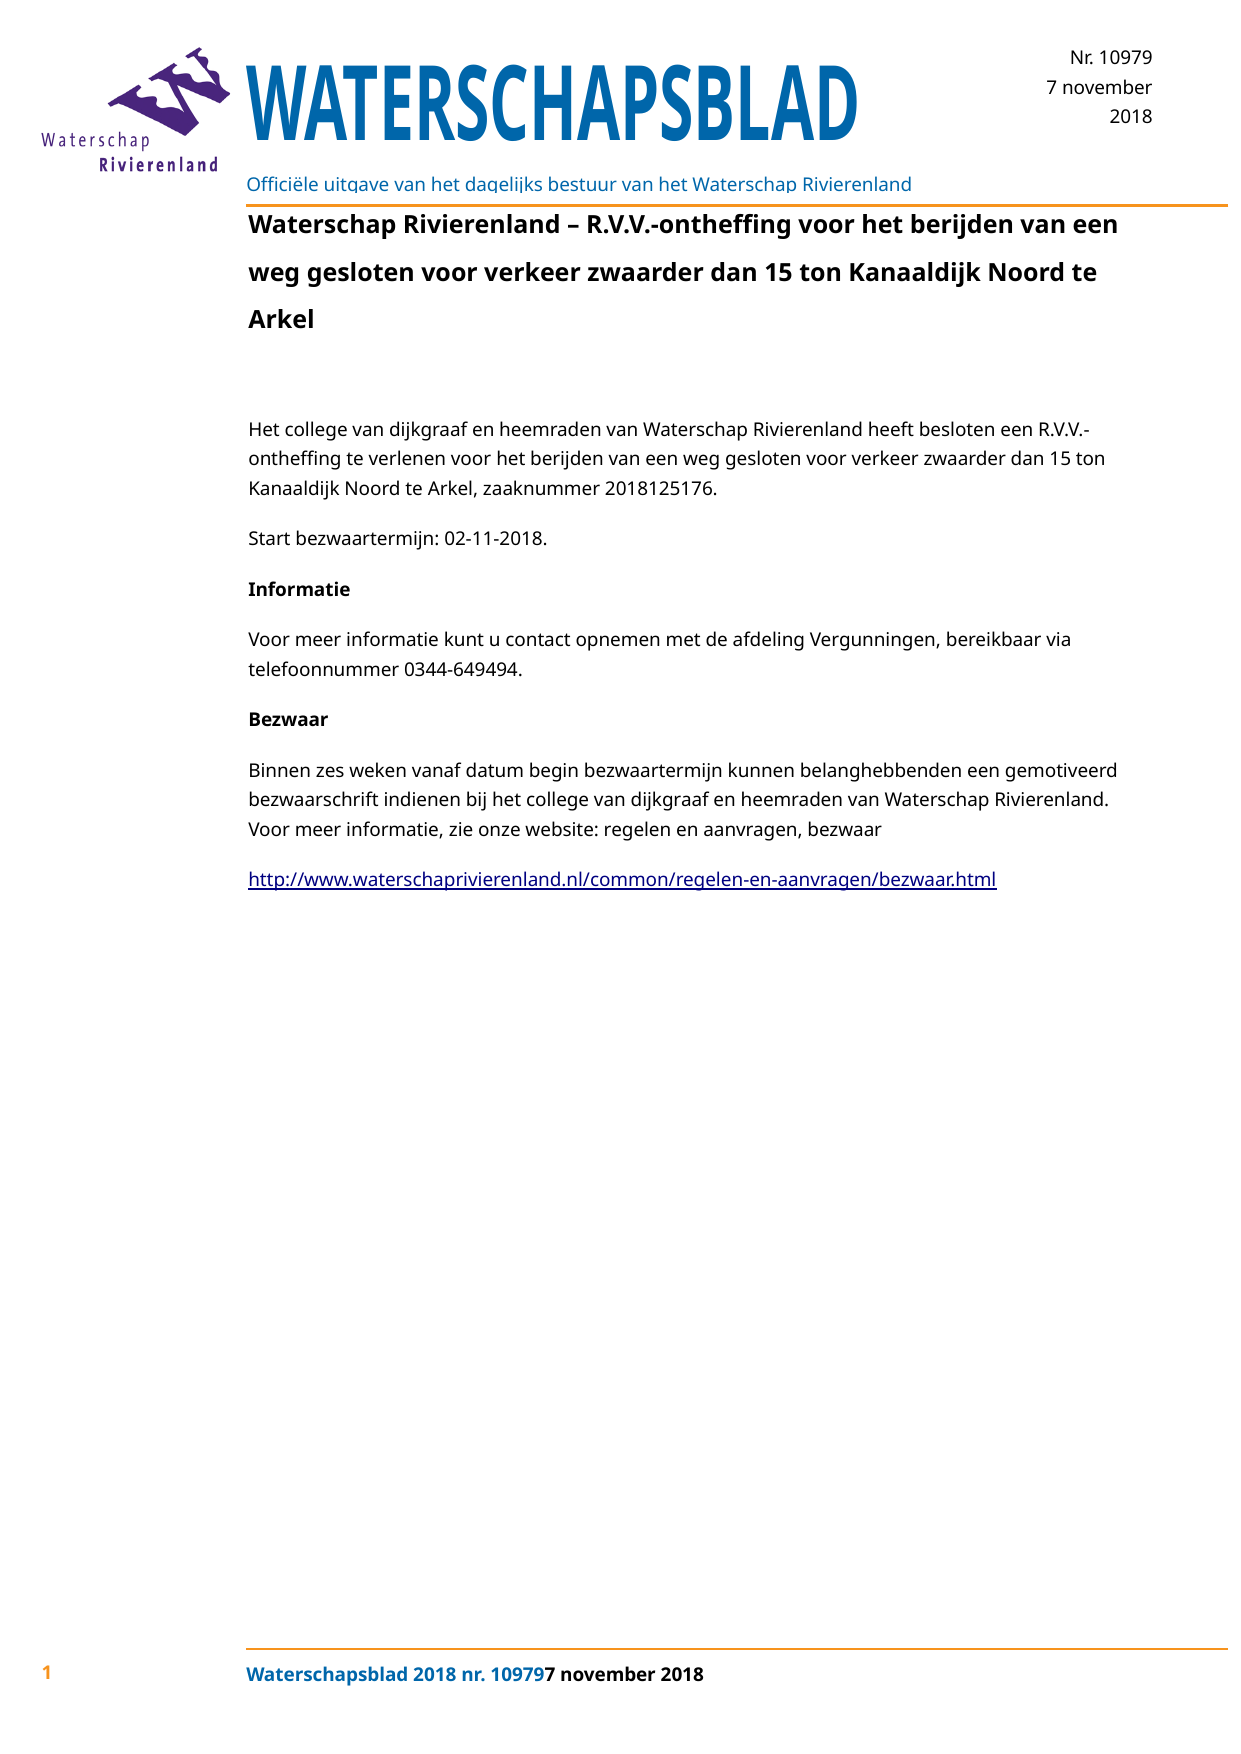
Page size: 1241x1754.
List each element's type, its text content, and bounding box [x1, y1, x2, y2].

picture [41, 47, 231, 172]
text Binnen zes weken vanaf datum begin bezwaartermijn kunnen belanghebbenden een gemotiveerd bezwaarschrift indienen bij het college van dijkgraaf en heemraden van Waterschap Rivierenland. Voor meer informatie, zie onze website: regelen en aanvragen, bezwaar [248, 757, 1152, 842]
text Start bezwaartermijn: 02-11-2018. [248, 526, 1152, 551]
text Bezwaar [248, 706, 1152, 732]
text Het college van dijkgraaf en heemraden van Waterschap Rivierenland heeft besloten een R.V.V.-ontheffing te verlenen voor het berijden van een weg gesloten voor verkeer zwaarder dan 15 ton Kanaaldijk Noord te Arkel, zaaknummer 2018125176. [248, 416, 1152, 501]
text Voor meer informatie kunt u contact opnemen met de afdeling Vergunningen, bereikbaar via telefoonnummer 0344-649494. [248, 626, 1152, 682]
text Waterschap Rivierenland – R.V.V.-ontheffing voor het berijden van een weg gesloten voor verkeer zwaarder dan 15 ton Kanaaldijk Noord te Arkel [248, 207, 1152, 336]
text Informatie [248, 576, 1152, 602]
text http://www.waterschaprivierenland.nl/common/regelen-en-aanvragen/bezwaar.html [248, 866, 1152, 892]
